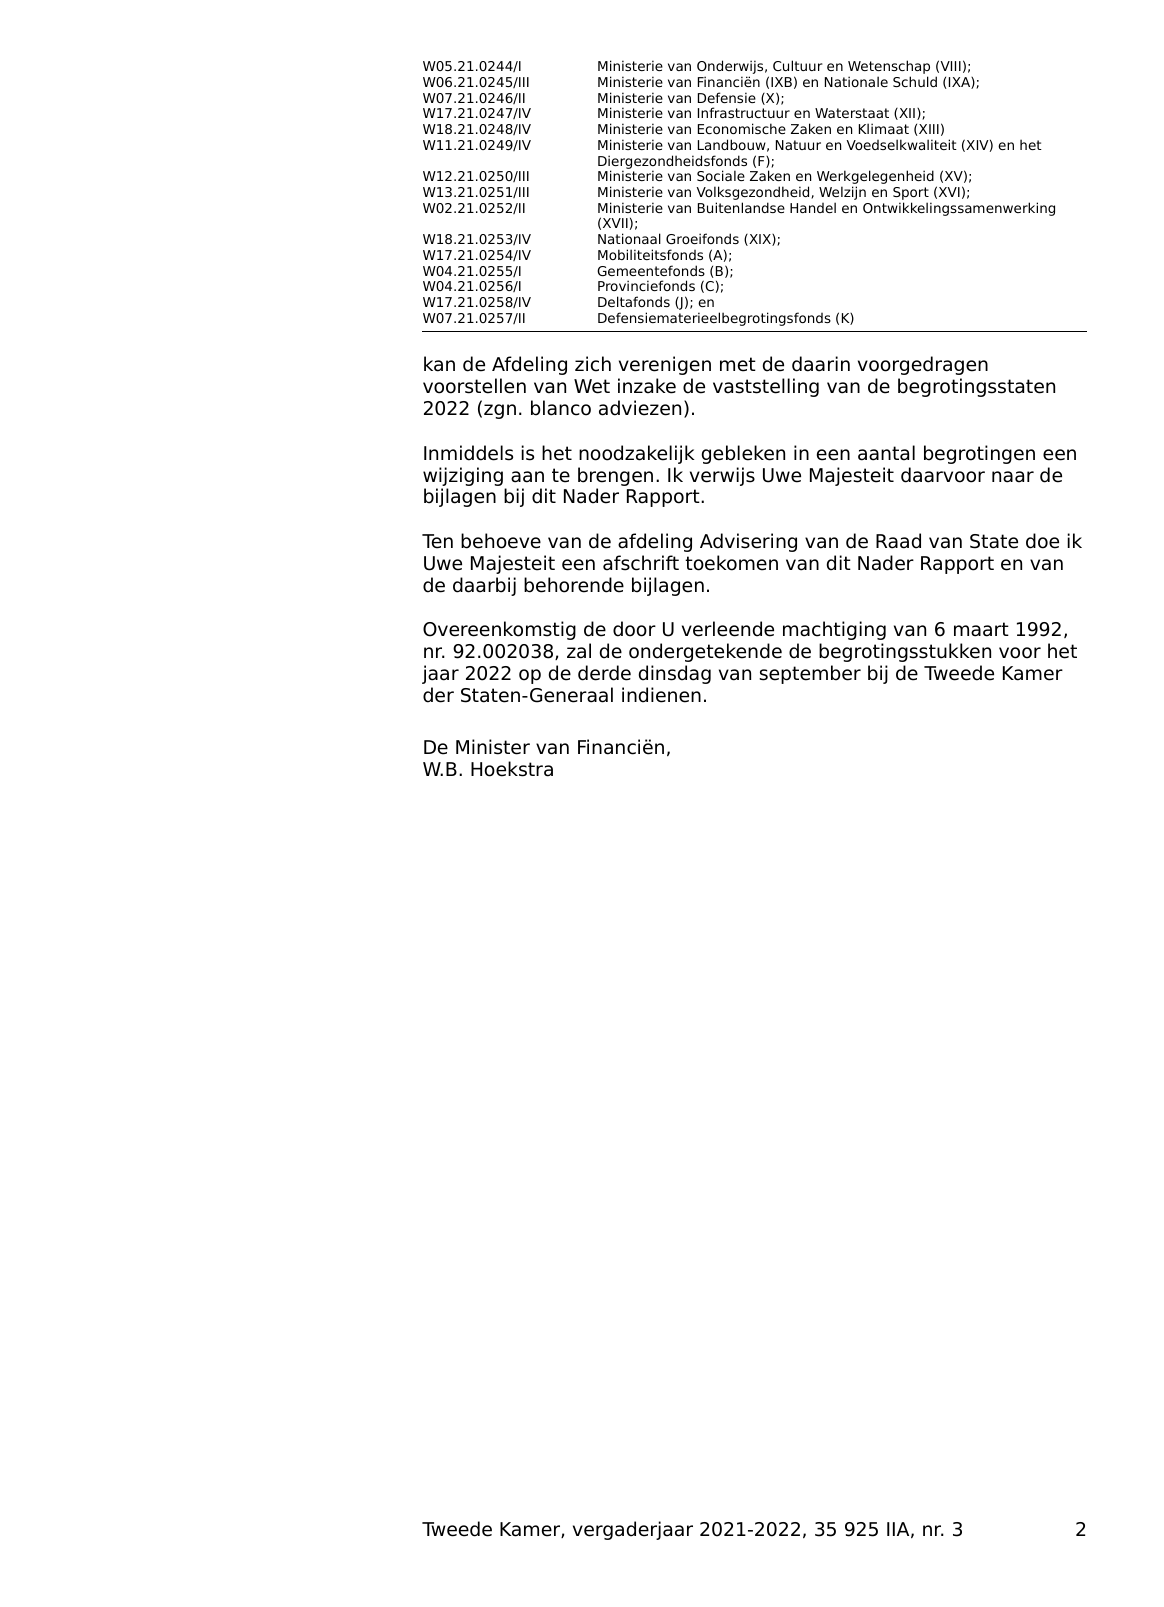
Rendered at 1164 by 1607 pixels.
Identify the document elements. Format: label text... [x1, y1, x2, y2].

text De Minister van Financiën, W.B. Hoekstra [422, 737, 1087, 781]
table_cell W18.21.0248/IV [422, 122, 591, 138]
table_cell W02.21.0252/II [422, 201, 591, 232]
table_cell Ministerie van Onderwijs, Cultuur en Wetenschap (VIII); [591, 59, 1087, 75]
table_cell Ministerie van Volksgezondheid, Welzijn en Sport (XVI); [591, 185, 1087, 201]
table_cell W06.21.0245/III [422, 75, 591, 91]
table_cell W04.21.0255/I [422, 264, 591, 279]
table_cell Ministerie van Sociale Zaken en Werkgelegenheid (XV); [591, 169, 1087, 185]
text kan de Afdeling zich verenigen met de daarin voorgedragen voorstellen van Wet inzake de vaststelling van de begrotingsstaten 2022 (zgn. blanco adviezen). [422, 354, 1087, 420]
table_cell W13.21.0251/III [422, 185, 591, 201]
text Ten behoeve van de afdeling Advisering van de Raad van State doe ik Uwe Majesteit een afschrift toekomen van dit Nader Rapport en van de daarbij behorende bijlagen. [422, 531, 1087, 597]
table_cell Ministerie van Infrastructuur en Waterstaat (XII); [591, 106, 1087, 122]
text Inmiddels is het noodzakelijk gebleken in een aantal begrotingen een wijziging aan te brengen. Ik verwijs Uwe Majesteit daarvoor naar de bijlagen bij dit Nader Rapport. [422, 442, 1087, 508]
table_cell Gemeentefonds (B); [591, 264, 1087, 279]
table_cell Deltafonds (J); en [591, 295, 1087, 311]
table_cell W11.21.0249/IV [422, 138, 591, 169]
table_cell W04.21.0256/I [422, 279, 591, 295]
table_cell Ministerie van Economische Zaken en Klimaat (XIII) [591, 122, 1087, 138]
table_cell W17.21.0258/IV [422, 295, 591, 311]
table_cell W18.21.0253/IV [422, 232, 591, 248]
table_cell W07.21.0257/II [422, 311, 591, 331]
table_cell Nationaal Groeifonds (XIX); [591, 232, 1087, 248]
text Overeenkomstig de door U verleende machtiging van 6 maart 1992, nr. 92.002038, zal de ondergetekende de begrotingsstukken voor het jaar 2022 op de derde dinsdag van september bij de Tweede Kamer der Staten-Generaal indienen. [422, 619, 1087, 707]
table_cell Mobiliteitsfonds (A); [591, 248, 1087, 263]
table_cell Ministerie van Landbouw, Natuur en Voedselkwaliteit (XIV) en het Diergezondheidsfonds (F); [591, 138, 1087, 169]
table_cell W07.21.0246/II [422, 91, 591, 106]
table_cell W12.21.0250/III [422, 169, 591, 185]
table_cell W17.21.0247/IV [422, 106, 591, 122]
table_cell Provinciefonds (C); [591, 279, 1087, 295]
table_cell W05.21.0244/I [422, 59, 591, 75]
table_cell Ministerie van Defensie (X); [591, 91, 1087, 106]
table_cell Defensiematerieelbegrotingsfonds (K) [591, 311, 1087, 331]
table_cell Ministerie van Buitenlandse Handel en Ontwikkelingssamenwerking (XVII); [591, 201, 1087, 232]
table_cell W17.21.0254/IV [422, 248, 591, 263]
table_cell Ministerie van Financiën (IXB) en Nationale Schuld (IXA); [591, 75, 1087, 91]
